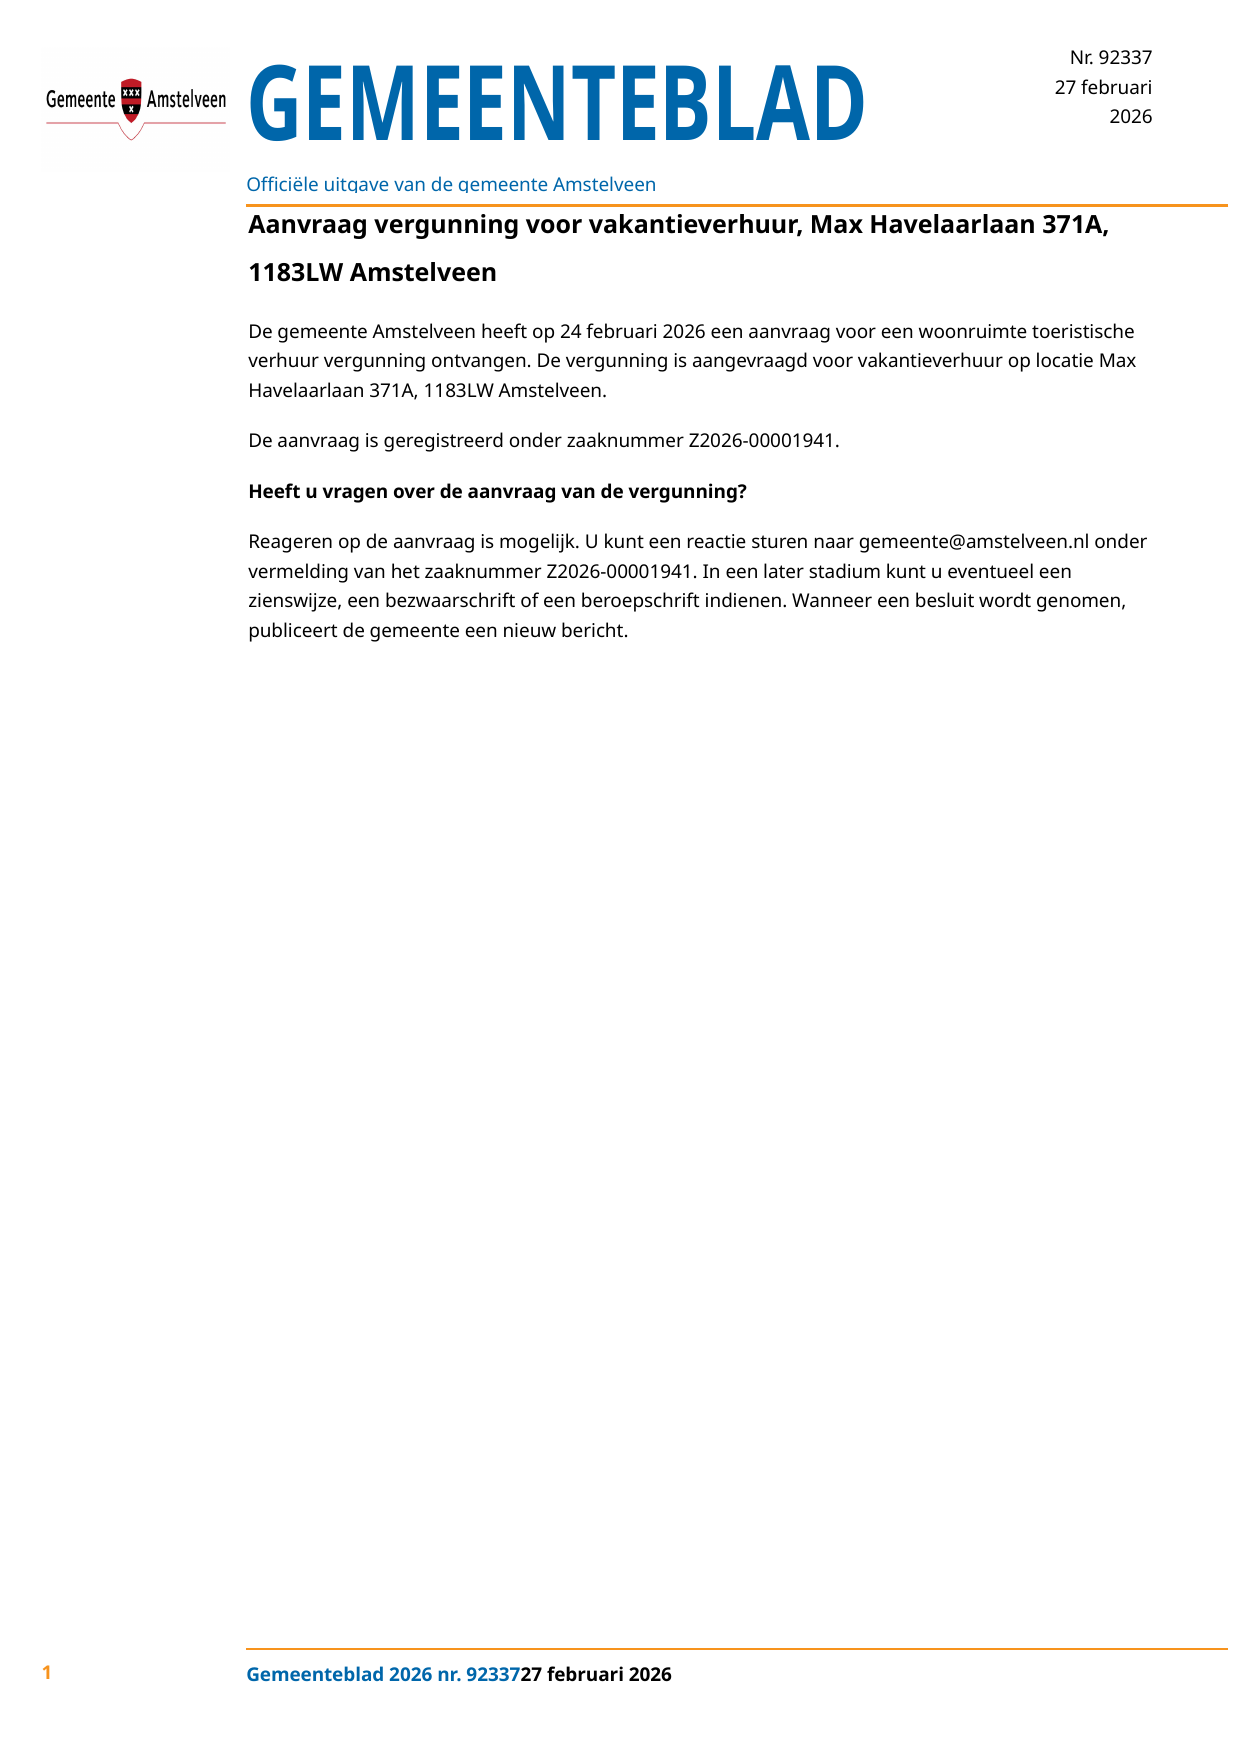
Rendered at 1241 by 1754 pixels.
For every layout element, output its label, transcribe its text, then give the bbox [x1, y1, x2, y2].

picture [41, 47, 231, 172]
text De gemeente Amstelveen heeft op 24 februari 2026 een aanvraag voor een woonruimte toeristische verhuur vergunning ontvangen. De vergunning is aangevraagd voor vakantieverhuur op locatie Max Havelaarlaan 371A, 1183LW Amstelveen. [248, 318, 1152, 403]
text Reageren op de aanvraag is mogelijk. U kunt een reactie sturen naar gemeente@amstelveen.nl onder vermelding van het zaaknummer Z2026-00001941. In een later stadium kunt u eventueel een zienswijze, een bezwaarschrift of een beroepschrift indienen. Wanneer een besluit wordt genomen, publiceert de gemeente een nieuw bericht. [248, 528, 1152, 643]
text Heeft u vragen over de aanvraag van de vergunning? [248, 478, 1152, 504]
text De aanvraag is geregistreerd onder zaaknummer Z2026-00001941. [248, 427, 1152, 453]
text Aanvraag vergunning voor vakantieverhuur, Max Havelaarlaan 371A, 1183LW Amstelveen [248, 207, 1152, 288]
